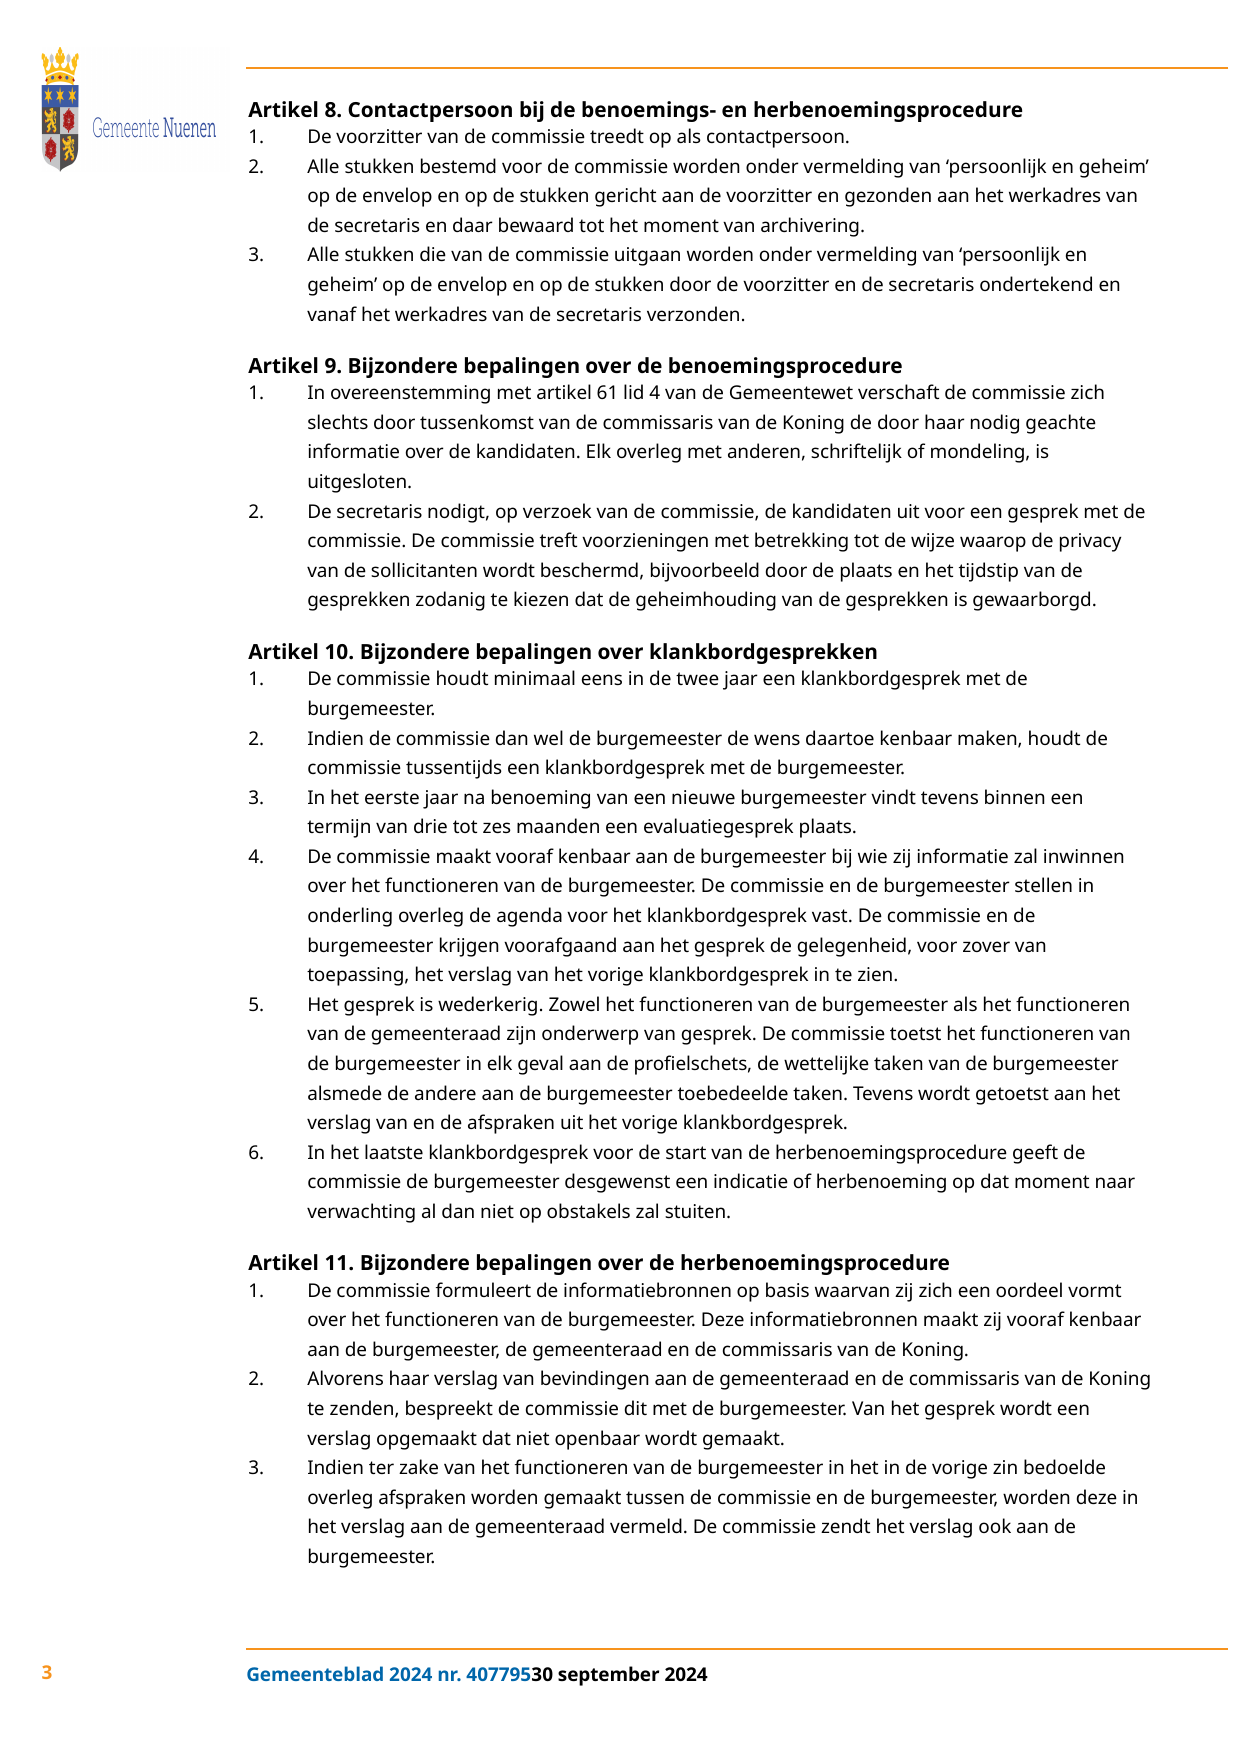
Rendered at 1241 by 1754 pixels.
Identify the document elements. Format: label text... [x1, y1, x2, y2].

list Indien de commissie dan wel de burgemeester de wens daartoe kenbaar maken, houdt de commissie tussentijds een klankbordgesprek met de burgemeester. [248, 725, 1152, 780]
list De commissie maakt vooraf kenbaar aan de burgemeester bij wie zij informatie zal inwinnen over het functioneren van de burgemeester. De commissie en de burgemeester stellen in onderling overleg de agenda voor het klankbordgesprek vast. De commissie en de burgemeester krijgen voorafgaand aan het gesprek de gelegenheid, voor zover van toepassing, het verslag van het vorige klankbordgesprek in te zien. [248, 843, 1152, 987]
list De voorzitter van de commissie treedt op als contactpersoon. [248, 123, 1152, 149]
text Artikel 8. Contactpersoon bij de benoemings- en herbenoemingsprocedure [248, 95, 1152, 123]
list De commissie houdt minimaal eens in de twee jaar een klankbordgesprek met de burgemeester. [248, 666, 1152, 721]
list Alle stukken die van de commissie uitgaan worden onder vermelding van ‘persoonlijk en geheim’ op de envelop en op de stukken door de voorzitter en de secretaris ondertekend en vanaf het werkadres van de secretaris verzonden. [248, 242, 1152, 326]
picture [41, 47, 231, 172]
list Alvorens haar verslag van bevindingen aan de gemeenteraad en de commissaris van de Koning te zenden, bespreekt de commissie dit met de burgemeester. Van het gesprek wordt een verslag opgemaakt dat niet openbaar wordt gemaakt. [248, 1366, 1152, 1451]
list In het eerste jaar na benoeming van een nieuwe burgemeester vindt tevens binnen een termijn van drie tot zes maanden een evaluatiegesprek plaats. [248, 784, 1152, 839]
list In overeenstemming met artikel 61 lid 4 van de Gemeentewet verschaft de commissie zich slechts door tussenkomst van de commissaris van de Koning de door haar nodig geachte informatie over de kandidaten. Elk overleg met anderen, schriftelijk of mondeling, is uitgesloten. [248, 379, 1152, 494]
text Artikel 9. Bijzondere bepalingen over de benoemingsprocedure [248, 351, 1152, 379]
text Artikel 11. Bijzondere bepalingen over de herbenoemingsprocedure [248, 1248, 1152, 1277]
list Alle stukken bestemd voor de commissie worden onder vermelding van ‘persoonlijk en geheim’ op de envelop en op de stukken gericht aan de voorzitter en gezonden aan het werkadres van de secretaris en daar bewaard tot het moment van archivering. [248, 153, 1152, 238]
list De secretaris nodigt, op verzoek van de commissie, de kandidaten uit voor een gesprek met de commissie. De commissie treft voorzieningen met betrekking tot de wijze waarop de privacy van de sollicitanten wordt beschermd, bijvoorbeeld door de plaats en het tijdstip van de gesprekken zodanig te kiezen dat de geheimhouding van de gesprekken is gewaarborgd. [248, 498, 1152, 612]
list De commissie formuleert de informatiebronnen op basis waarvan zij zich een oordeel vormt over het functioneren van de burgemeester. Deze informatiebronnen maakt zij vooraf kenbaar aan de burgemeester, de gemeenteraad en de commissaris van de Koning. [248, 1277, 1152, 1362]
list In het laatste klankbordgesprek voor de start van de herbenoemingsprocedure geeft de commissie de burgemeester desgewenst een indicatie of herbenoeming op dat moment naar verwachting al dan niet op obstakels zal stuiten. [248, 1139, 1152, 1224]
list Indien ter zake van het functioneren van de burgemeester in het in de vorige zin bedoelde overleg afspraken worden gemaakt tussen de commissie en de burgemeester, worden deze in het verslag aan de gemeenteraad vermeld. De commissie zendt het verslag ook aan de burgemeester. [248, 1454, 1152, 1569]
text Artikel 10. Bijzondere bepalingen over klankbordgesprekken [248, 637, 1152, 666]
list Het gesprek is wederkerig. Zowel het functioneren van de burgemeester als het functioneren van de gemeenteraad zijn onderwerp van gesprek. De commissie toetst het functioneren van de burgemeester in elk geval aan de profielschets, de wettelijke taken van de burgemeester alsmede de andere aan de burgemeester toebedeelde taken. Tevens wordt getoetst aan het verslag van en de afspraken uit het vorige klankbordgesprek. [248, 991, 1152, 1135]
